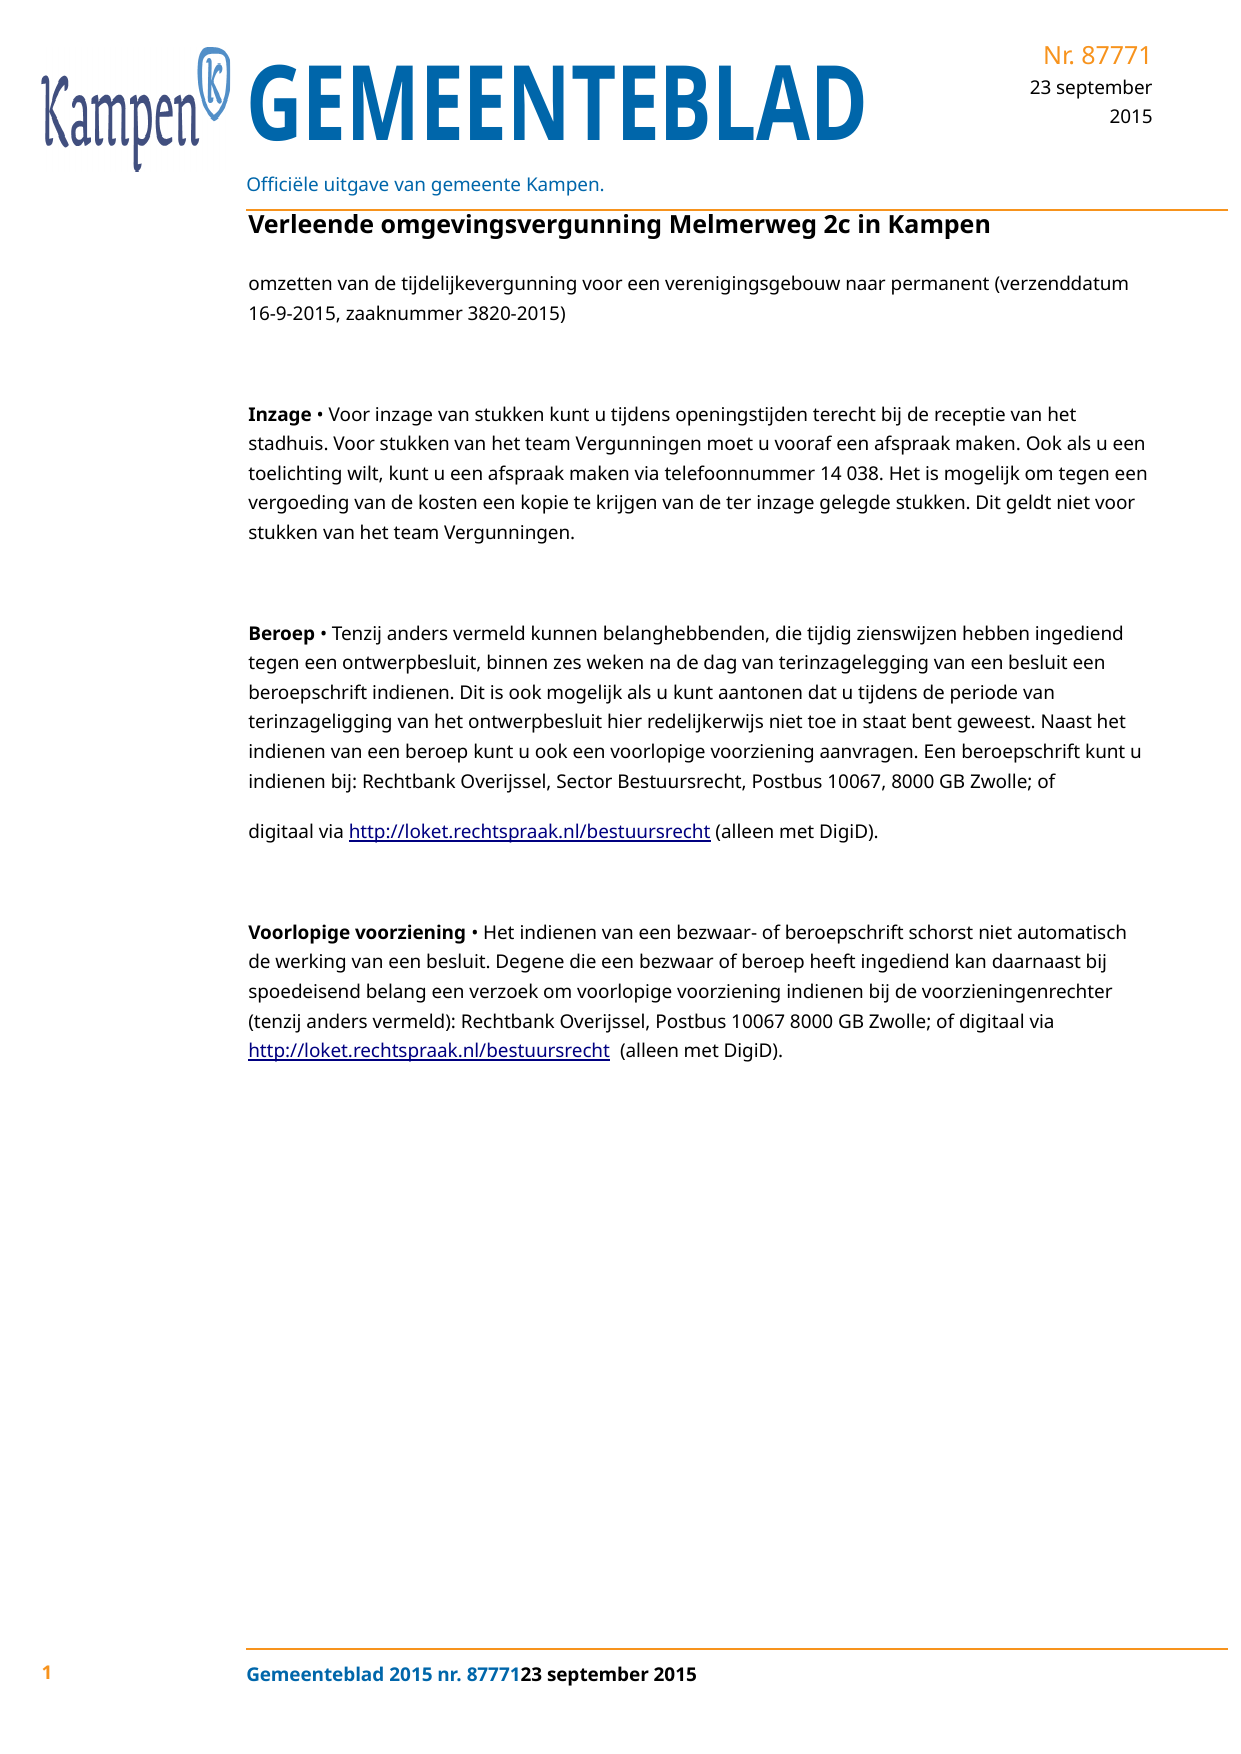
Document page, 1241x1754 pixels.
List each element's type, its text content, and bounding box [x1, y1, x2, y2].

text Voorlopige voorziening • Het indienen van een bezwaar- of beroepschrift schorst niet automatisch de werking van een besluit. Degene die een bezwaar of beroep heeft ingediend kan daarnaast bij spoedeisend belang een verzoek om voorlopige voorziening indienen bij de voorzieningenrechter (tenzij anders vermeld): Rechtbank Overijssel, Postbus 10067 8000 GB Zwolle; of digitaal via http://loket.rechtspraak.nl/bestuursrecht (alleen met DigiD). [248, 919, 1152, 1063]
text Verleende omgevingsvergunning Melmerweg 2c in Kampen [248, 211, 1152, 241]
text digitaal via http://loket.rechtspraak.nl/bestuursrecht (alleen met DigiD). [248, 818, 1152, 844]
text omzetten van de tijdelijkevergunning voor een verenigingsgebouw naar permanent (verzenddatum 16-9-2015, zaaknummer 3820-2015) [248, 270, 1152, 326]
picture [41, 47, 231, 172]
text Beroep • Tenzij anders vermeld kunnen belanghebbenden, die tijdig zienswijzen hebben ingediend tegen een ontwerpbesluit, binnen zes weken na de dag van terinzagelegging van een besluit een beroepschrift indienen. Dit is ook mogelijk als u kunt aantonen dat u tijdens de periode van terinzageligging van het ontwerpbesluit hier redelijkerwijs niet toe in staat bent geweest. Naast het indienen van een beroep kunt u ook een voorlopige voorziening aanvragen. Een beroepschrift kunt u indienen bij: Rechtbank Overijssel, Sector Bestuursrecht, Postbus 10067, 8000 GB Zwolle; of [248, 620, 1152, 793]
text Inzage • Voor inzage van stukken kunt u tijdens openingstijden terecht bij de receptie van het stadhuis. Voor stukken van het team Vergunningen moet u vooraf een afspraak maken. Ook als u een toelichting wilt, kunt u een afspraak maken via telefoonnummer 14 038. Het is mogelijk om tegen een vergoeding van de kosten een kopie te krijgen van de ter inzage gelegde stukken. Dit geldt niet voor stukken van het team Vergunningen. [248, 401, 1152, 545]
